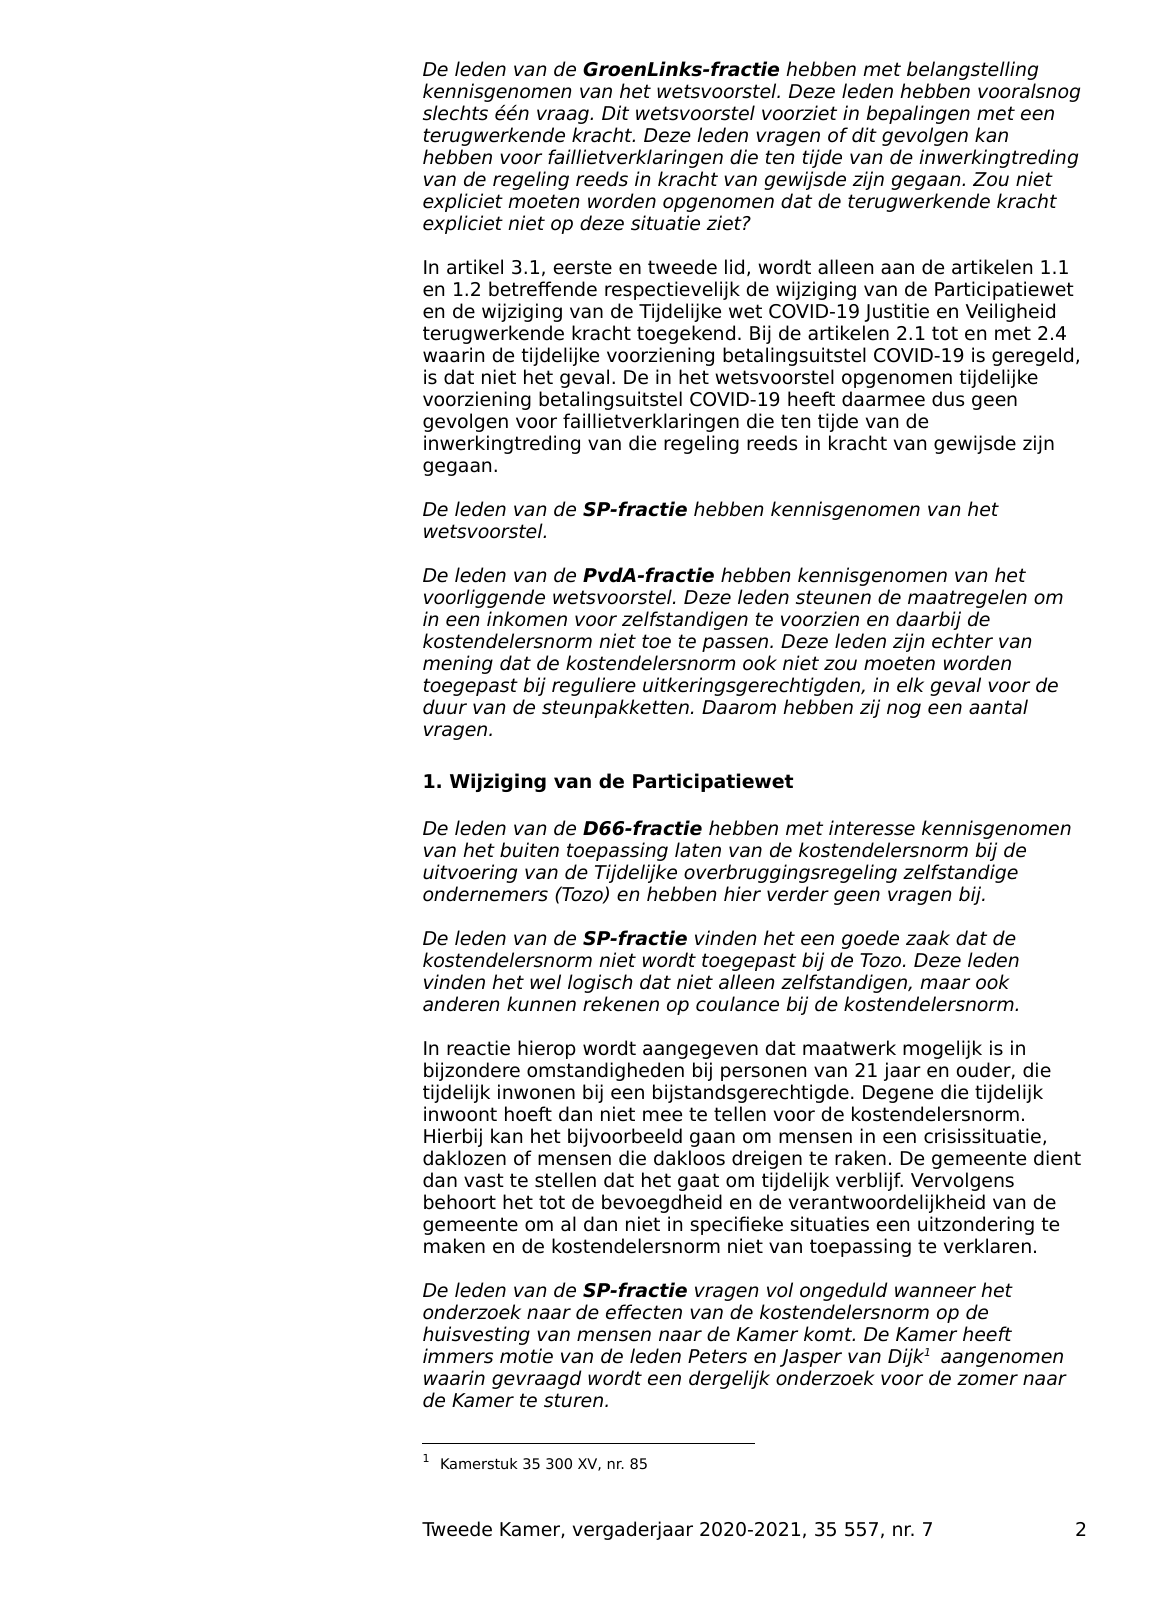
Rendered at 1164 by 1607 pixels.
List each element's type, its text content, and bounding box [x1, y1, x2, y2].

text De leden van de GroenLinks-fractie hebben met belangstelling kennisgenomen van het wetsvoorstel. Deze leden hebben vooralsnog slechts één vraag. Dit wetsvoorstel voorziet in bepalingen met een terugwerkende kracht. Deze leden vragen of dit gevolgen kan hebben voor faillietverklaringen die ten tijde van de inwerkingtreding van de regeling reeds in kracht van gewijsde zijn gegaan. Zou niet expliciet moeten worden opgenomen dat de terugwerkende kracht expliciet niet op deze situatie ziet? [422, 59, 1087, 235]
text De leden van de SP-fractie vragen vol ongeduld wanneer het onderzoek naar de effecten van de kostendelersnorm op de huisvesting van mensen naar de Kamer komt. De Kamer heeft immers motie van de leden Peters en Jasper van Dijk aangenomen waarin gevraagd wordt een dergelijk onderzoek voor de zomer naar de Kamer te sturen. [422, 1280, 1087, 1412]
text De leden van de SP-fractie vinden het een goede zaak dat de kostendelersnorm niet wordt toegepast bij de Tozo. Deze leden vinden het wel logisch dat niet alleen zelfstandigen, maar ook anderen kunnen rekenen op coulance bij de kostendelersnorm. [422, 928, 1087, 1016]
subtitle 1. Wijziging van de Participatiewet [422, 771, 1087, 793]
text De leden van de SP-fractie hebben kennisgenomen van het wetsvoorstel. [422, 499, 1087, 543]
text In reactie hierop wordt aangegeven dat maatwerk mogelijk is in bijzondere omstandigheden bij personen van 21 jaar en ouder, die tijdelijk inwonen bij een bijstandsgerechtigde. Degene die tijdelijk inwoont hoeft dan niet mee te tellen voor de kostendelersnorm. Hierbij kan het bijvoorbeeld gaan om mensen in een crisissituatie, daklozen of mensen die dakloos dreigen te raken. De gemeente dient dan vast te stellen dat het gaat om tijdelijk verblijf. Vervolgens behoort het tot de bevoegdheid en de verantwoordelijkheid van de gemeente om al dan niet in specifieke situaties een uitzondering te maken en de kostendelersnorm niet van toepassing te verklaren. [422, 1038, 1087, 1258]
text De leden van de D66-fractie hebben met interesse kennisgenomen van het buiten toepassing laten van de kostendelersnorm bij de uitvoering van de Tijdelijke overbruggingsregeling zelfstandige ondernemers (Tozo) en hebben hier verder geen vragen bij. [422, 818, 1087, 906]
text Kamerstuk 35 300 XV, nr. 85 [422, 1452, 1087, 1474]
text De leden van de PvdA-fractie hebben kennisgenomen van het voorliggende wetsvoorstel. Deze leden steunen de maatregelen om in een inkomen voor zelfstandigen te voorzien en daarbij de kostendelersnorm niet toe te passen. Deze leden zijn echter van mening dat de kostendelersnorm ook niet zou moeten worden toegepast bij reguliere uitkeringsgerechtigden, in elk geval voor de duur van de steunpakketten. Daarom hebben zij nog een aantal vragen. [422, 565, 1087, 741]
text In artikel 3.1, eerste en tweede lid, wordt alleen aan de artikelen 1.1 en 1.2 betreffende respectievelijk de wijziging van de Participatiewet en de wijziging van de Tijdelijke wet COVID-19 Justitie en Veiligheid terugwerkende kracht toegekend. Bij de artikelen 2.1 tot en met 2.4 waarin de tijdelijke voorziening betalingsuitstel COVID-19 is geregeld, is dat niet het geval. De in het wetsvoorstel opgenomen tijdelijke voorziening betalingsuitstel COVID-19 heeft daarmee dus geen gevolgen voor faillietverklaringen die ten tijde van de inwerkingtreding van die regeling reeds in kracht van gewijsde zijn gegaan. [422, 257, 1087, 477]
